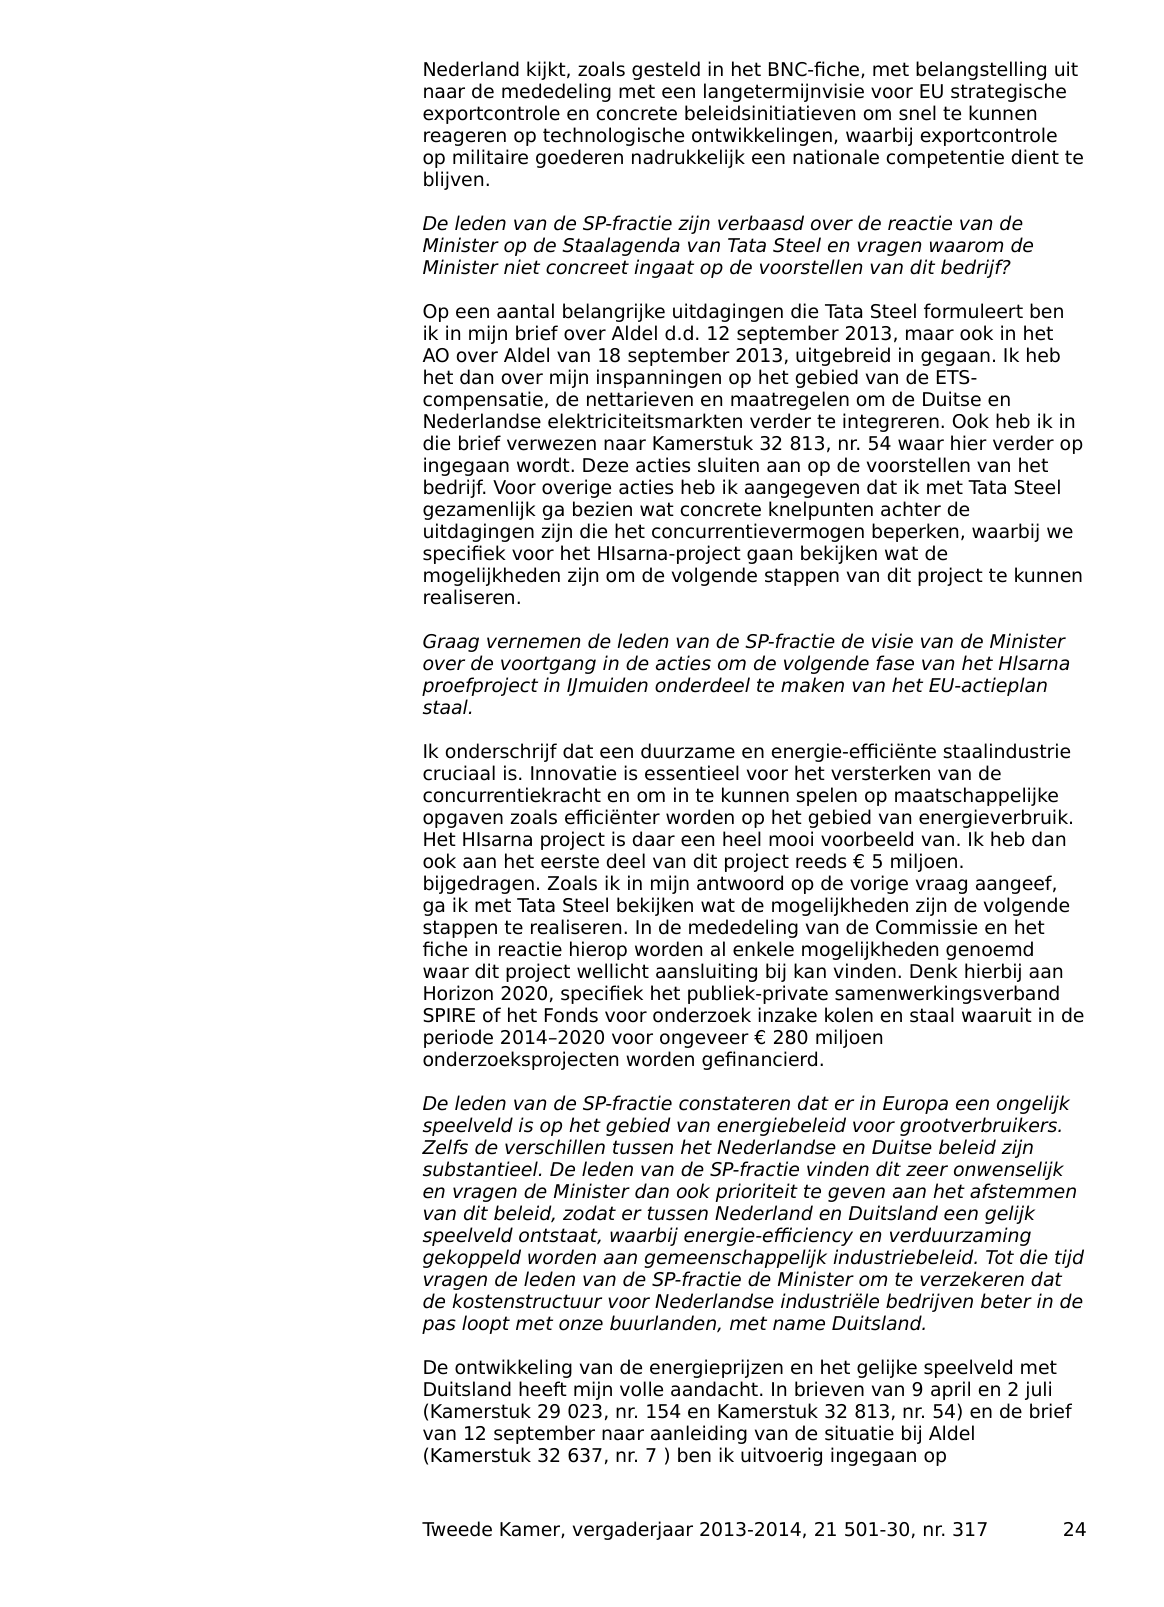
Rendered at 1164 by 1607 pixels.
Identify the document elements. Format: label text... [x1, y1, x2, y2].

text Nederland kijkt, zoals gesteld in het BNC-fiche, met belangstelling uit naar de mededeling met een langetermijnvisie voor EU strategische exportcontrole en concrete beleidsinitiatieven om snel te kunnen reageren op technologische ontwikkelingen, waarbij exportcontrole op militaire goederen nadrukkelijk een nationale competentie dient te blijven. [422, 59, 1087, 191]
text Graag vernemen de leden van de SP-fractie de visie van de Minister over de voortgang in de acties om de volgende fase van het Hlsarna proefproject in IJmuiden onderdeel te maken van het EU-actieplan staal. [422, 631, 1087, 719]
text Ik onderschrijf dat een duurzame en energie-efficiënte staalindustrie cruciaal is. Innovatie is essentieel voor het versterken van de concurrentiekracht en om in te kunnen spelen op maatschappelijke opgaven zoals efficiënter worden op het gebied van energieverbruik. Het HIsarna project is daar een heel mooi voorbeeld van. Ik heb dan ook aan het eerste deel van dit project reeds € 5 miljoen. bijgedragen. Zoals ik in mijn antwoord op de vorige vraag aangeef, ga ik met Tata Steel bekijken wat de mogelijkheden zijn de volgende stappen te realiseren. In de mededeling van de Commissie en het fiche in reactie hierop worden al enkele mogelijkheden genoemd waar dit project wellicht aansluiting bij kan vinden. Denk hierbij aan Horizon 2020, specifiek het publiek-private samenwerkingsverband SPIRE of het Fonds voor onderzoek inzake kolen en staal waaruit in de periode 2014–2020 voor ongeveer € 280 miljoen onderzoeksprojecten worden gefinancierd. [422, 741, 1087, 1071]
text De ontwikkeling van de energieprijzen en het gelijke speelveld met Duitsland heeft mijn volle aandacht. In brieven van 9 april en 2 juli (Kamerstuk 29 023, nr. 154 en Kamerstuk 32 813, nr. 54) en de brief van 12 september naar aanleiding van de situatie bij Aldel (Kamerstuk 32 637, nr. 7 ) ben ik uitvoerig ingegaan op [422, 1357, 1087, 1467]
text De leden van de SP-fractie constateren dat er in Europa een ongelijk speelveld is op het gebied van energiebeleid voor grootverbruikers. Zelfs de verschillen tussen het Nederlandse en Duitse beleid zijn substantieel. De leden van de SP-fractie vinden dit zeer onwenselijk en vragen de Minister dan ook prioriteit te geven aan het afstemmen van dit beleid, zodat er tussen Nederland en Duitsland een gelijk speelveld ontstaat, waarbij energie-efficiency en verduurzaming gekoppeld worden aan gemeenschappelijk industriebeleid. Tot die tijd vragen de leden van de SP-fractie de Minister om te verzekeren dat de kostenstructuur voor Nederlandse industriële bedrijven beter in de pas loopt met onze buurlanden, met name Duitsland. [422, 1093, 1087, 1335]
text De leden van de SP-fractie zijn verbaasd over de reactie van de Minister op de Staalagenda van Tata Steel en vragen waarom de Minister niet concreet ingaat op de voorstellen van dit bedrijf? [422, 213, 1087, 279]
text Op een aantal belangrijke uitdagingen die Tata Steel formuleert ben ik in mijn brief over Aldel d.d. 12 september 2013, maar ook in het AO over Aldel van 18 september 2013, uitgebreid in gegaan. Ik heb het dan over mijn inspanningen op het gebied van de ETS-compensatie, de nettarieven en maatregelen om de Duitse en Nederlandse elektriciteitsmarkten verder te integreren. Ook heb ik in die brief verwezen naar Kamerstuk 32 813, nr. 54 waar hier verder op ingegaan wordt. Deze acties sluiten aan op de voorstellen van het bedrijf. Voor overige acties heb ik aangegeven dat ik met Tata Steel gezamenlijk ga bezien wat concrete knelpunten achter de uitdagingen zijn die het concurrentievermogen beperken, waarbij we specifiek voor het HIsarna-project gaan bekijken wat de mogelijkheden zijn om de volgende stappen van dit project te kunnen realiseren. [422, 301, 1087, 609]
